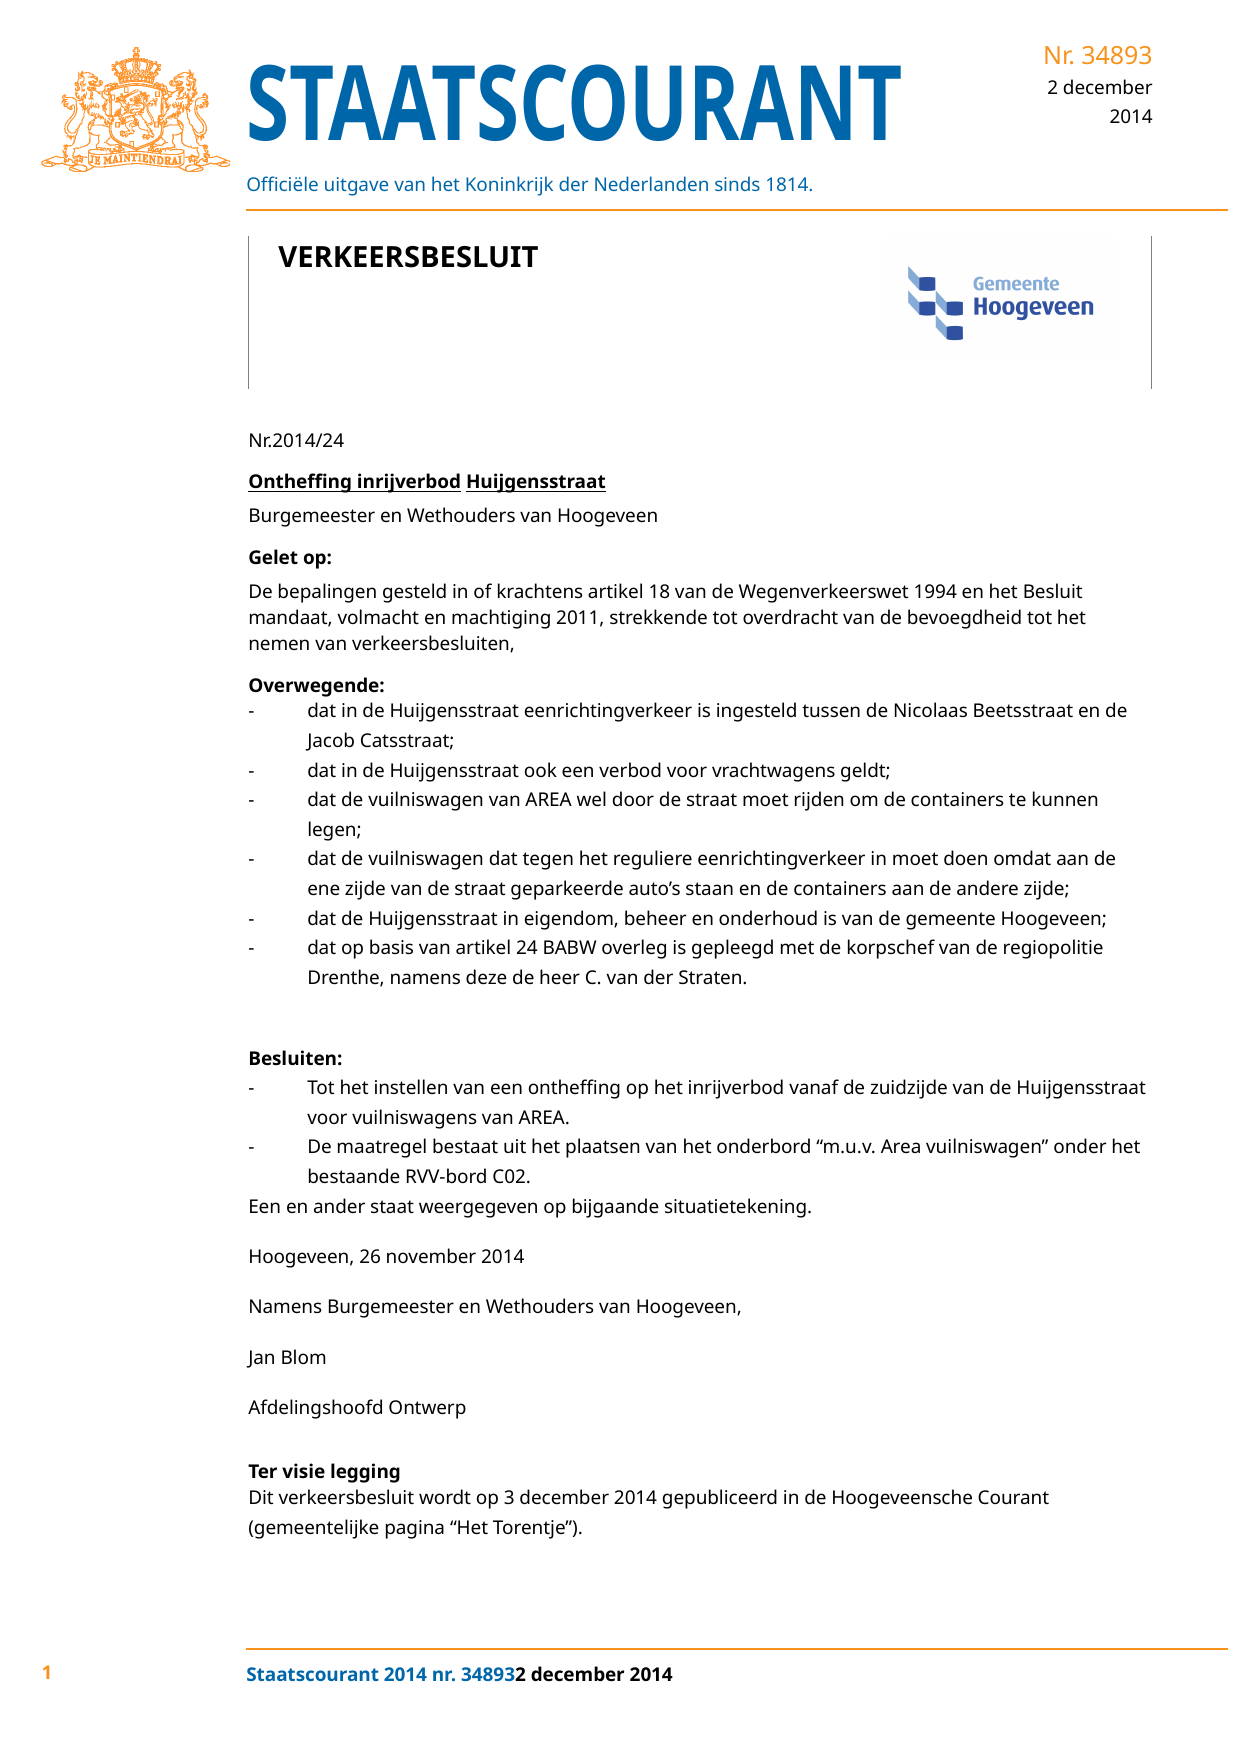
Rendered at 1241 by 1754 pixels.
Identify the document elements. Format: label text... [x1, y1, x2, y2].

text Ontheffing inrijverbod Huijgensstraat [248, 469, 1152, 494]
list dat op basis van artikel 24 BABW overleg is gepleegd met de korpschef van de regiopolitie Drenthe, namens deze de heer C. van der Straten. [248, 934, 1152, 990]
picture [882, 236, 1119, 364]
text Overwegende: [248, 672, 1152, 698]
text Ter visie legging [248, 1458, 1152, 1484]
picture [41, 47, 231, 172]
list dat in de Huijgensstraat ook een verbod voor vrachtwagens geldt; [248, 757, 1152, 783]
text Jan Blom [248, 1344, 1152, 1370]
list dat de vuilniswagen van AREA wel door de straat moet rijden om de containers te kunnen legen; [248, 786, 1152, 842]
list dat de vuilniswagen dat tegen het reguliere eenrichtingverkeer in moet doen omdat aan de ene zijde van de straat geparkeerde auto’s staan en de containers aan de andere zijde; [248, 846, 1152, 901]
table_header VERKEERSBESLUIT [249, 236, 850, 389]
text Een en ander staat weergegeven op bijgaande situatietekening. [248, 1193, 1152, 1219]
list Tot het instellen van een ontheffing op het inrijverbod vanaf de zuidzijde van de Huijgensstraat voor vuilniswagens van AREA. [248, 1074, 1152, 1130]
text Nr.2014/24 [248, 427, 1152, 452]
text Dit verkeersbesluit wordt op 3 december 2014 gepubliceerd in de Hoogeveensche Courant (gemeentelijke pagina “Het Torentje”). [248, 1484, 1152, 1539]
text Namens Burgemeester en Wethouders van Hoogeveen, [248, 1294, 1152, 1319]
table_header [850, 236, 1151, 389]
list dat in de Huijgensstraat eenrichtingverkeer is ingesteld tussen de Nicolaas Beetsstraat en de Jacob Catsstraat; [248, 698, 1152, 753]
list dat de Huijgensstraat in eigendom, beheer en onderhoud is van de gemeente Hoogeveen; [248, 905, 1152, 931]
text Burgemeester en Wethouders van Hoogeveen [248, 503, 1152, 528]
text Afdelingshoofd Ontwerp [248, 1394, 1152, 1420]
text Hoogeveen, 26 november 2014 [248, 1243, 1152, 1269]
text De bepalingen gesteld in of krachtens artikel 18 van de Wegenverkeerswet 1994 en het Besluit mandaat, volmacht en machtiging 2011, strekkende tot overdracht van de bevoegdheid tot het nemen van verkeersbesluiten, [248, 579, 1152, 656]
text Gelet op: [248, 544, 1152, 570]
list De maatregel bestaat uit het plaatsen van het onderbord “m.u.v. Area vuilniswagen” onder het bestaande RVV-bord C02. [248, 1134, 1152, 1189]
text Besluiten: [248, 1045, 1152, 1071]
